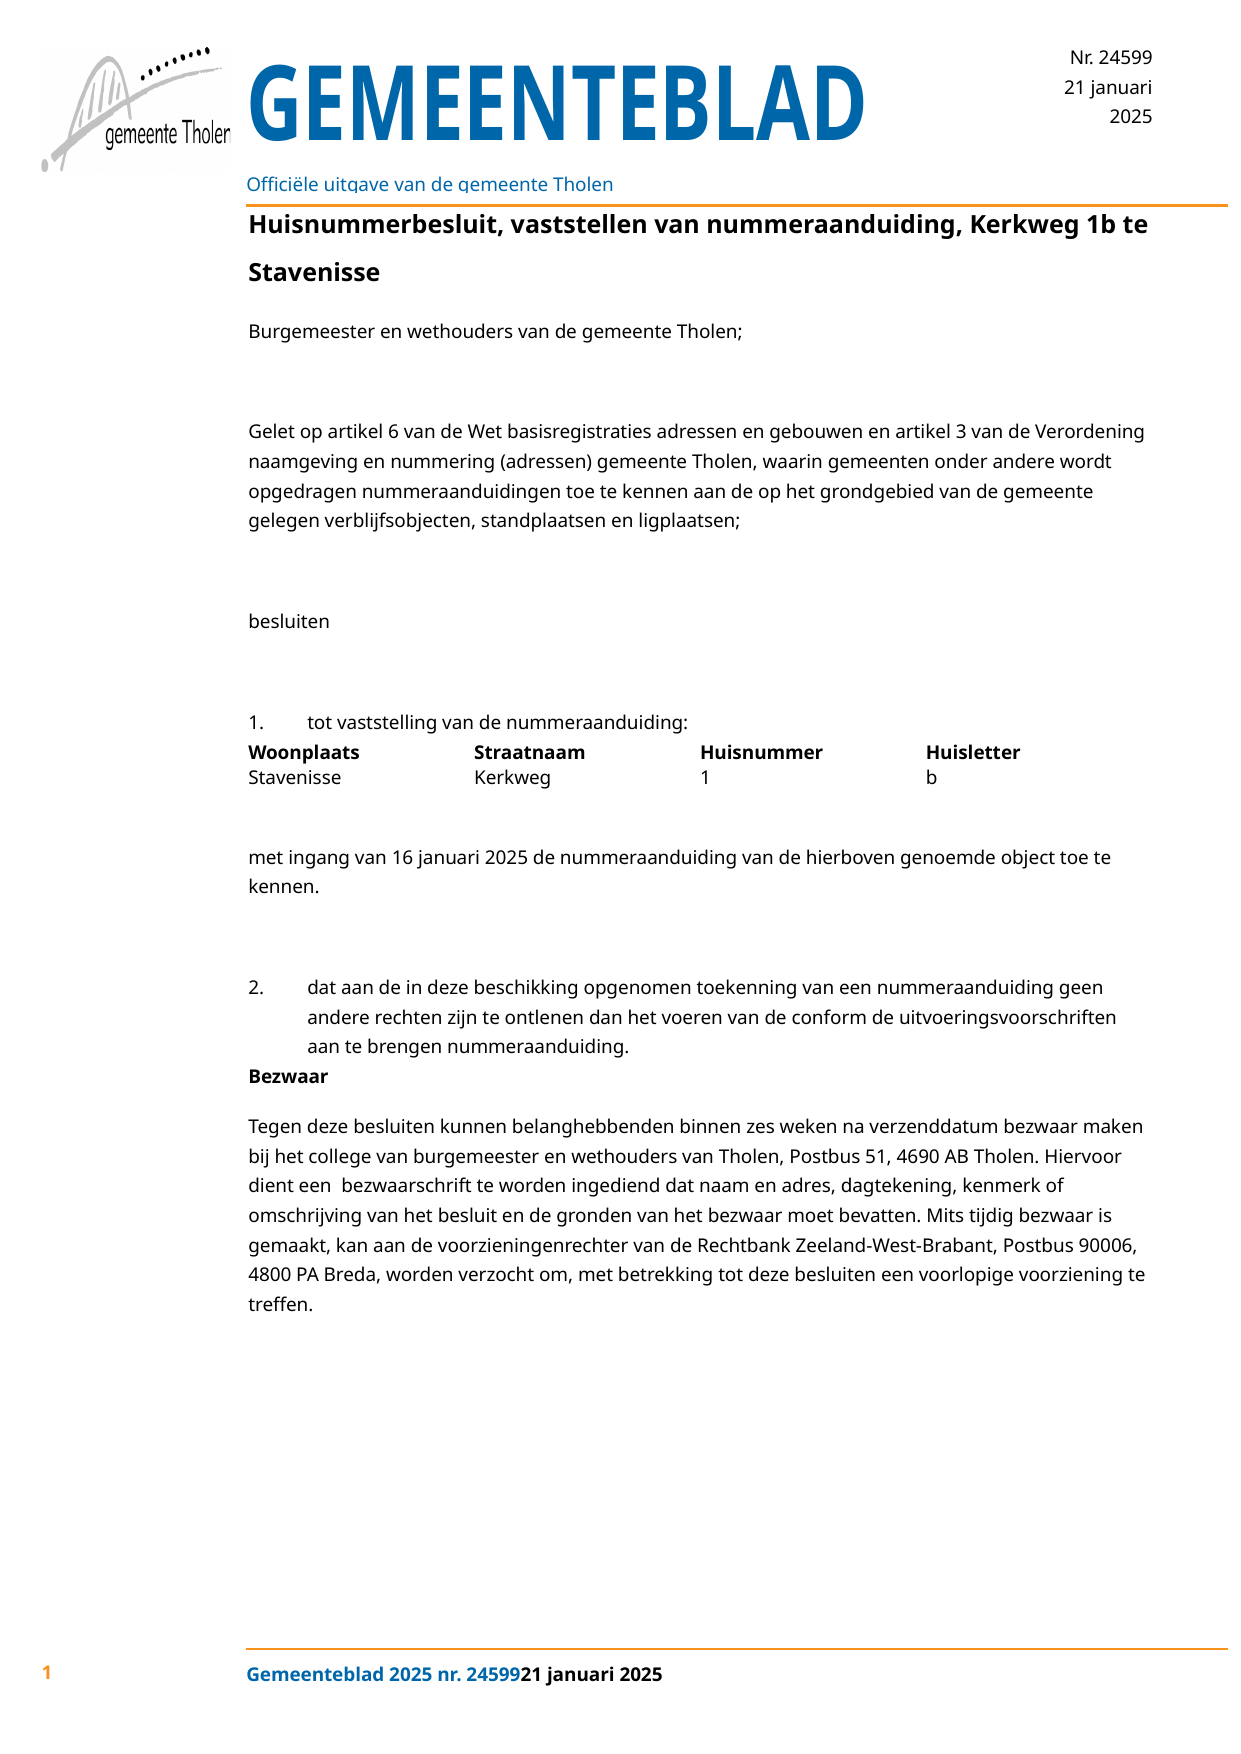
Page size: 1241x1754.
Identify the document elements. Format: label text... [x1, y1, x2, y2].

list tot vaststelling van de nummeraanduiding: [248, 709, 1152, 735]
text Tegen deze besluiten kunnen belanghebbenden binnen zes weken na verzenddatum bezwaar maken bij het college van burgemeester en wethouders van Tholen, Postbus 51, 4690 AB Tholen. Hiervoor dient een bezwaarschrift te worden ingediend dat naam en adres, dagtekening, kenmerk of omschrijving van het besluit en de gronden van het bezwaar moet bevatten. Mits tijdig bezwaar is gemaakt, kan aan de voorzieningenrechter van de Rechtbank Zeeland-West-Brabant, Postbus 90006, 4800 PA Breda, worden verzocht om, met betrekking tot deze besluiten een voorlopige voorziening te treffen. [248, 1113, 1152, 1317]
text Huisnummerbesluit, vaststellen van nummeraanduiding, Kerkweg 1b te Stavenisse [248, 207, 1152, 288]
table_cell b [926, 765, 1152, 790]
table_cell 1 [700, 765, 926, 790]
text met ingang van 16 januari 2025 de nummeraanduiding van de hierboven genoemde object toe te kennen. [248, 844, 1152, 899]
table_cell Stavenisse [248, 765, 474, 790]
table_header Huisnummer [700, 739, 926, 764]
text besluiten [248, 608, 1152, 634]
table_header Straatnaam [474, 739, 700, 764]
text Gelet op artikel 6 van de Wet basisregistraties adressen en gebouwen en artikel 3 van de Verordening naamgeving en nummering (adressen) gemeente Tholen, waarin gemeenten onder andere wordt opgedragen nummeraanduidingen toe te kennen aan de op het grondgebied van de gemeente gelegen verblijfsobjecten, standplaatsen en ligplaatsen; [248, 419, 1152, 533]
text Burgemeester en wethouders van de gemeente Tholen; [248, 318, 1152, 344]
table_header Woonplaats [248, 739, 474, 764]
table_header Huisletter [926, 739, 1152, 764]
list dat aan de in deze beschikking opgenomen toekenning van een nummeraanduiding geen andere rechten zijn te ontlenen dan het voeren van de conform de uitvoeringsvoorschriften aan te brengen nummeraanduiding. [248, 974, 1152, 1059]
table_cell Kerkweg [474, 765, 700, 790]
text Bezwaar [248, 1063, 1152, 1089]
picture [41, 47, 231, 172]
